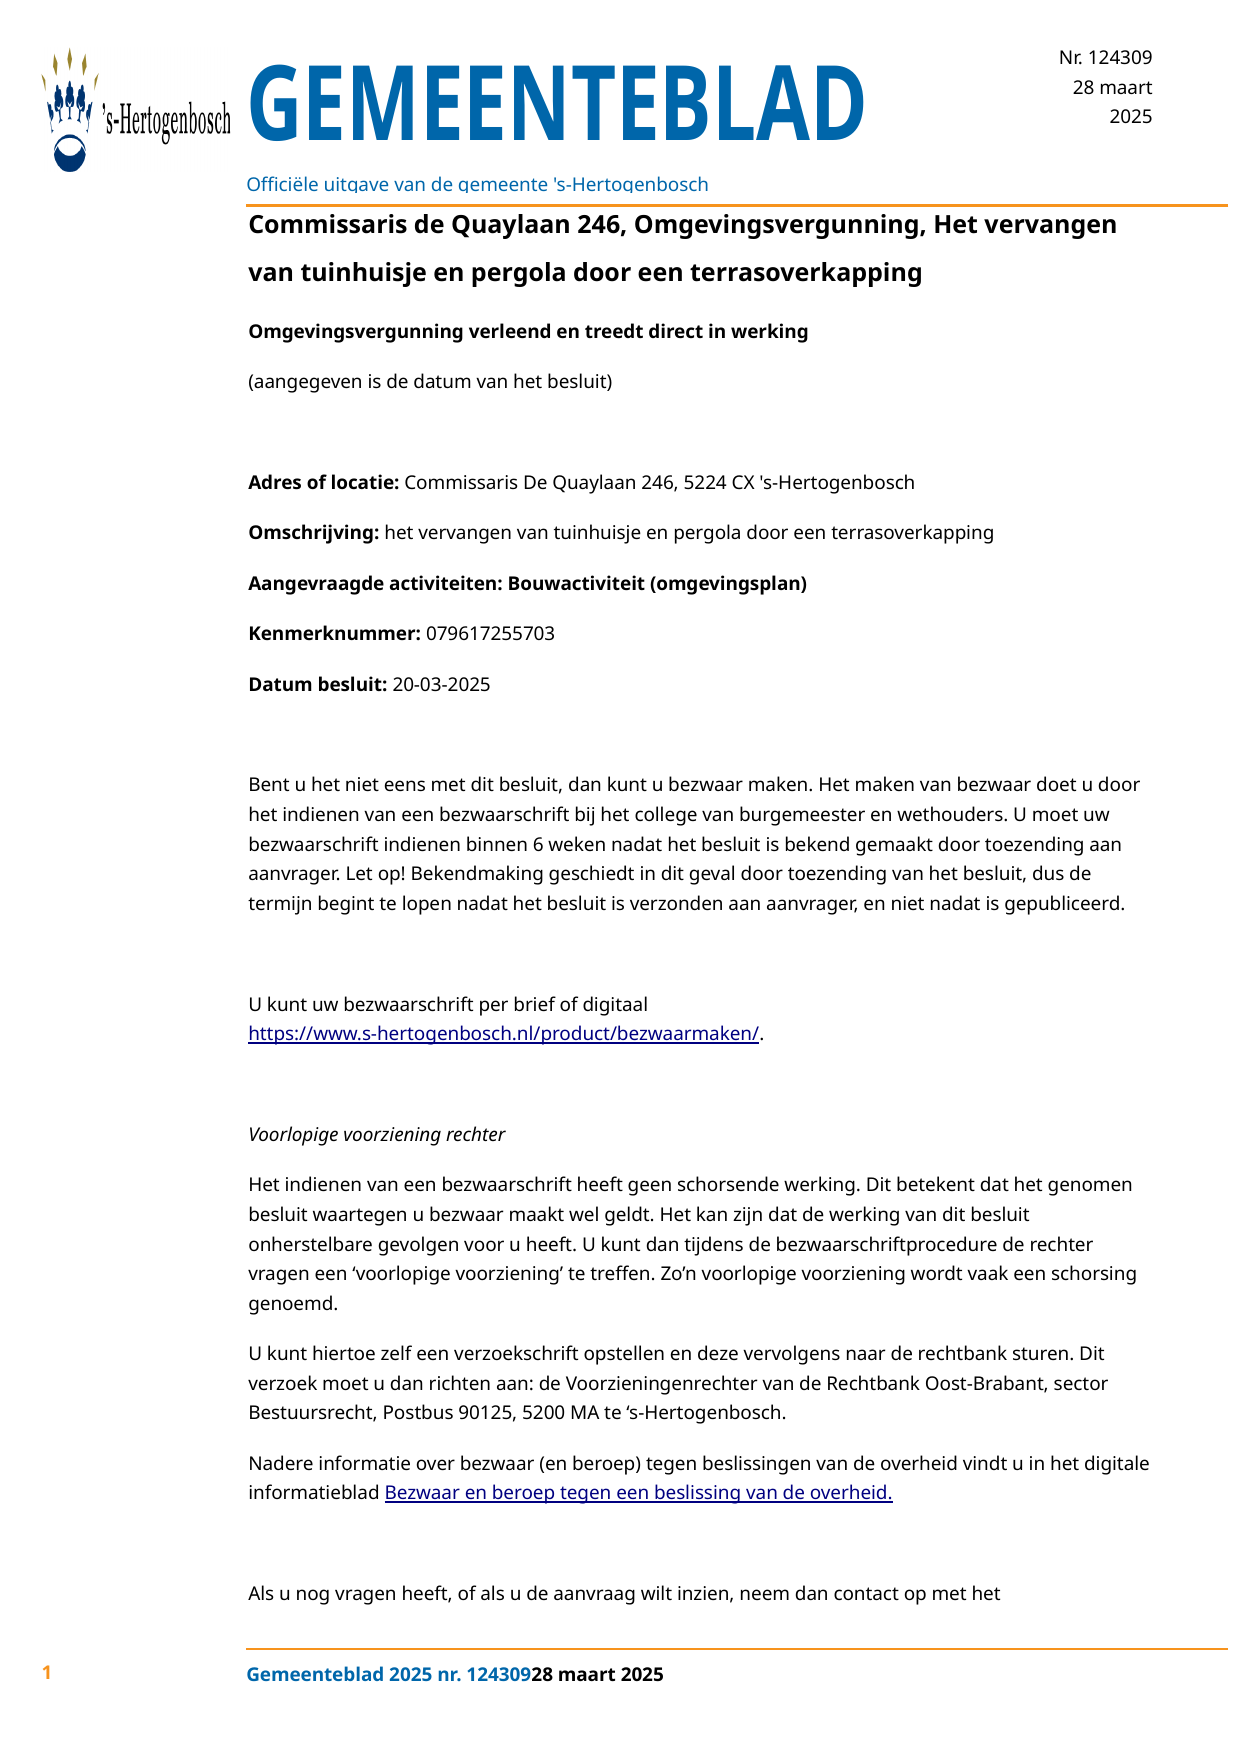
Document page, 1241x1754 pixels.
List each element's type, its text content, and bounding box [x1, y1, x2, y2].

text Omgevingsvergunning verleend en treedt direct in werking [248, 318, 1152, 344]
text Kenmerknummer: 079617255703 [248, 620, 1152, 646]
text (aangegeven is de datum van het besluit) [248, 368, 1152, 394]
text Adres of locatie: Commissaris De Quaylaan 246, 5224 CX 's-Hertogenbosch [248, 469, 1152, 495]
text U kunt uw bezwaarschrift per brief of digitaal https://www.s-hertogenbosch.nl/product/bezwaarmaken/. [248, 991, 1152, 1046]
text Nadere informatie over bezwaar (en beroep) tegen beslissingen van de overheid vindt u in het digitale informatieblad Bezwaar en beroep tegen een beslissing van de overheid. [248, 1450, 1152, 1505]
text Als u nog vragen heeft, of als u de aanvraag wilt inzien, neem dan contact op met het [248, 1580, 1152, 1606]
text Aangevraagde activiteiten: Bouwactiviteit (omgevingsplan) [248, 570, 1152, 596]
picture [41, 47, 231, 172]
text Commissaris de Quaylaan 246, Omgevingsvergunning, Het vervangen van tuinhuisje en pergola door een terrasoverkapping [248, 207, 1152, 288]
text U kunt hiertoe zelf een verzoekschrift opstellen en deze vervolgens naar de rechtbank sturen. Dit verzoek moet u dan richten aan: de Voorzieningenrechter van de Rechtbank Oost-Brabant, sector Bestuursrecht, Postbus 90125, 5200 MA te ‘s-Hertogenbosch. [248, 1340, 1152, 1425]
text Voorlopige voorziening rechter [248, 1121, 1152, 1147]
text Datum besluit: 20-03-2025 [248, 671, 1152, 697]
text Bent u het niet eens met dit besluit, dan kunt u bezwaar maken. Het maken van bezwaar doet u door het indienen van een bezwaarschrift bij het college van burgemeester en wethouders. U moet uw bezwaarschrift indienen binnen 6 weken nadat het besluit is bekend gemaakt door toezending aan aanvrager. Let op! Bekendmaking geschiedt in dit geval door toezending van het besluit, dus de termijn begint te lopen nadat het besluit is verzonden aan aanvrager, en niet nadat is gepubliceerd. [248, 772, 1152, 916]
text Omschrijving: het vervangen van tuinhuisje en pergola door een terrasoverkapping [248, 519, 1152, 545]
text Het indienen van een bezwaarschrift heeft geen schorsende werking. Dit betekent dat het genomen besluit waartegen u bezwaar maakt wel geldt. Het kan zijn dat de werking van dit besluit onherstelbare gevolgen voor u heeft. U kunt dan tijdens de bezwaarschriftprocedure de rechter vragen een ‘voorlopige voorziening’ te treffen. Zo’n voorlopige voorziening wordt vaak een schorsing genoemd. [248, 1172, 1152, 1316]
